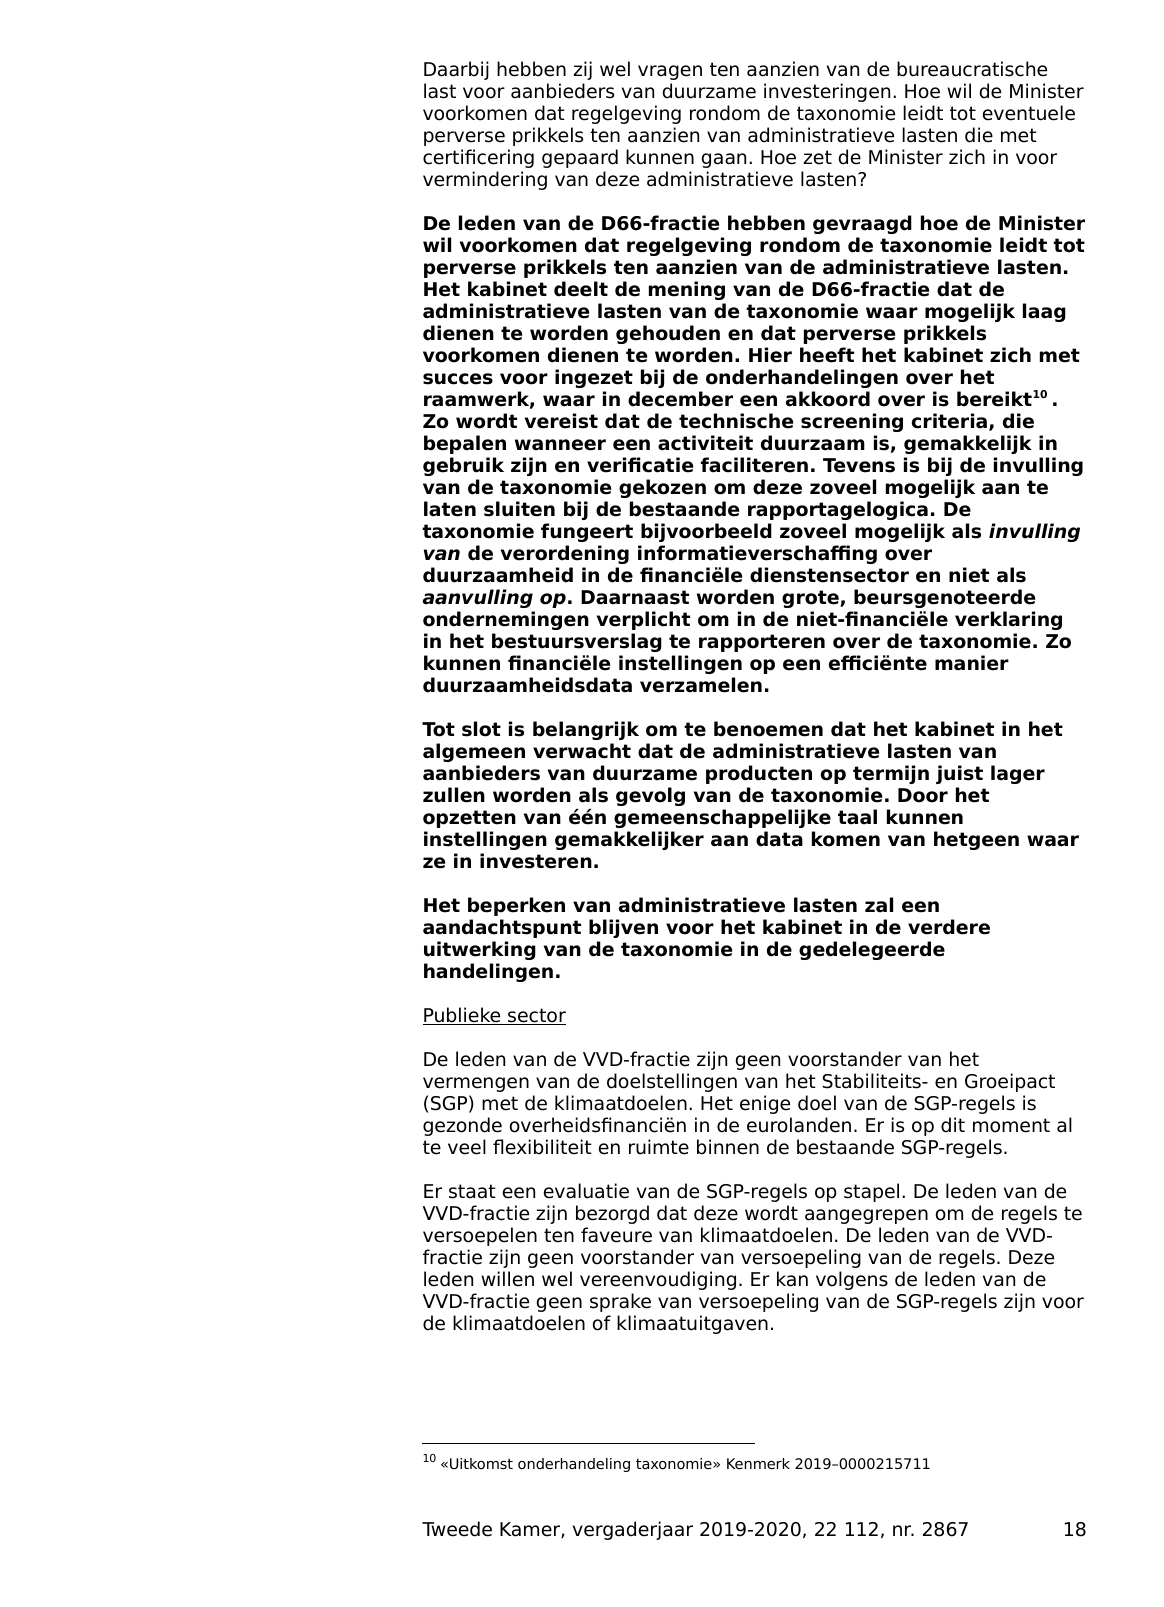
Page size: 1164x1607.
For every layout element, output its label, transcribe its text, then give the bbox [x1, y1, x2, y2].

text Daarbij hebben zij wel vragen ten aanzien van de bureaucratische last voor aanbieders van duurzame investeringen. Hoe wil de Minister voorkomen dat regelgeving rondom de taxonomie leidt tot eventuele perverse prikkels ten aanzien van administratieve lasten die met certificering gepaard kunnen gaan. Hoe zet de Minister zich in voor vermindering van deze administratieve lasten? [422, 59, 1087, 191]
text De leden van de VVD-fractie zijn geen voorstander van het vermengen van de doelstellingen van het Stabiliteits- en Groeipact (SGP) met de klimaatdoelen. Het enige doel van de SGP-regels is gezonde overheidsfinanciën in de eurolanden. Er is op dit moment al te veel flexibiliteit en ruimte binnen de bestaande SGP-regels. [422, 1049, 1087, 1159]
text De leden van de D66-fractie hebben gevraagd hoe de Minister wil voorkomen dat regelgeving rondom de taxonomie leidt tot perverse prikkels ten aanzien van de administratieve lasten. Het kabinet deelt de mening van de D66-fractie dat de administratieve lasten van de taxonomie waar mogelijk laag dienen te worden gehouden en dat perverse prikkels voorkomen dienen te worden. Hier heeft het kabinet zich met succes voor ingezet bij de onderhandelingen over het raamwerk, waar in december een akkoord over is bereikt. Zo wordt vereist dat de technische screening criteria, die bepalen wanneer een activiteit duurzaam is, gemakkelijk in gebruik zijn en verificatie faciliteren. Tevens is bij de invulling van de taxonomie gekozen om deze zoveel mogelijk aan te laten sluiten bij de bestaande rapportagelogica. De taxonomie fungeert bijvoorbeeld zoveel mogelijk als invulling van de verordening informatieverschaffing over duurzaamheid in de financiële dienstensector en niet als aanvulling op. Daarnaast worden grote, beursgenoteerde ondernemingen verplicht om in de niet-financiële verklaring in het bestuursverslag te rapporteren over de taxonomie. Zo kunnen financiële instellingen op een efficiënte manier duurzaamheidsdata verzamelen. [422, 213, 1087, 697]
text Het beperken van administratieve lasten zal een aandachtspunt blijven voor het kabinet in de verdere uitwerking van de taxonomie in de gedelegeerde handelingen. [422, 895, 1087, 983]
text Tot slot is belangrijk om te benoemen dat het kabinet in het algemeen verwacht dat de administratieve lasten van aanbieders van duurzame producten op termijn juist lager zullen worden als gevolg van de taxonomie. Door het opzetten van één gemeenschappelijke taal kunnen instellingen gemakkelijker aan data komen van hetgeen waar ze in investeren. [422, 719, 1087, 873]
text «Uitkomst onderhandeling taxonomie» Kenmerk 2019–0000215711 [422, 1452, 1087, 1474]
subtitle Publieke sector [422, 1005, 1087, 1027]
text Er staat een evaluatie van de SGP-regels op stapel. De leden van de VVD-fractie zijn bezorgd dat deze wordt aangegrepen om de regels te versoepelen ten faveure van klimaatdoelen. De leden van de VVD-fractie zijn geen voorstander van versoepeling van de regels. Deze leden willen wel vereenvoudiging. Er kan volgens de leden van de VVD-fractie geen sprake van versoepeling van de SGP-regels zijn voor de klimaatdoelen of klimaatuitgaven. [422, 1181, 1087, 1335]
